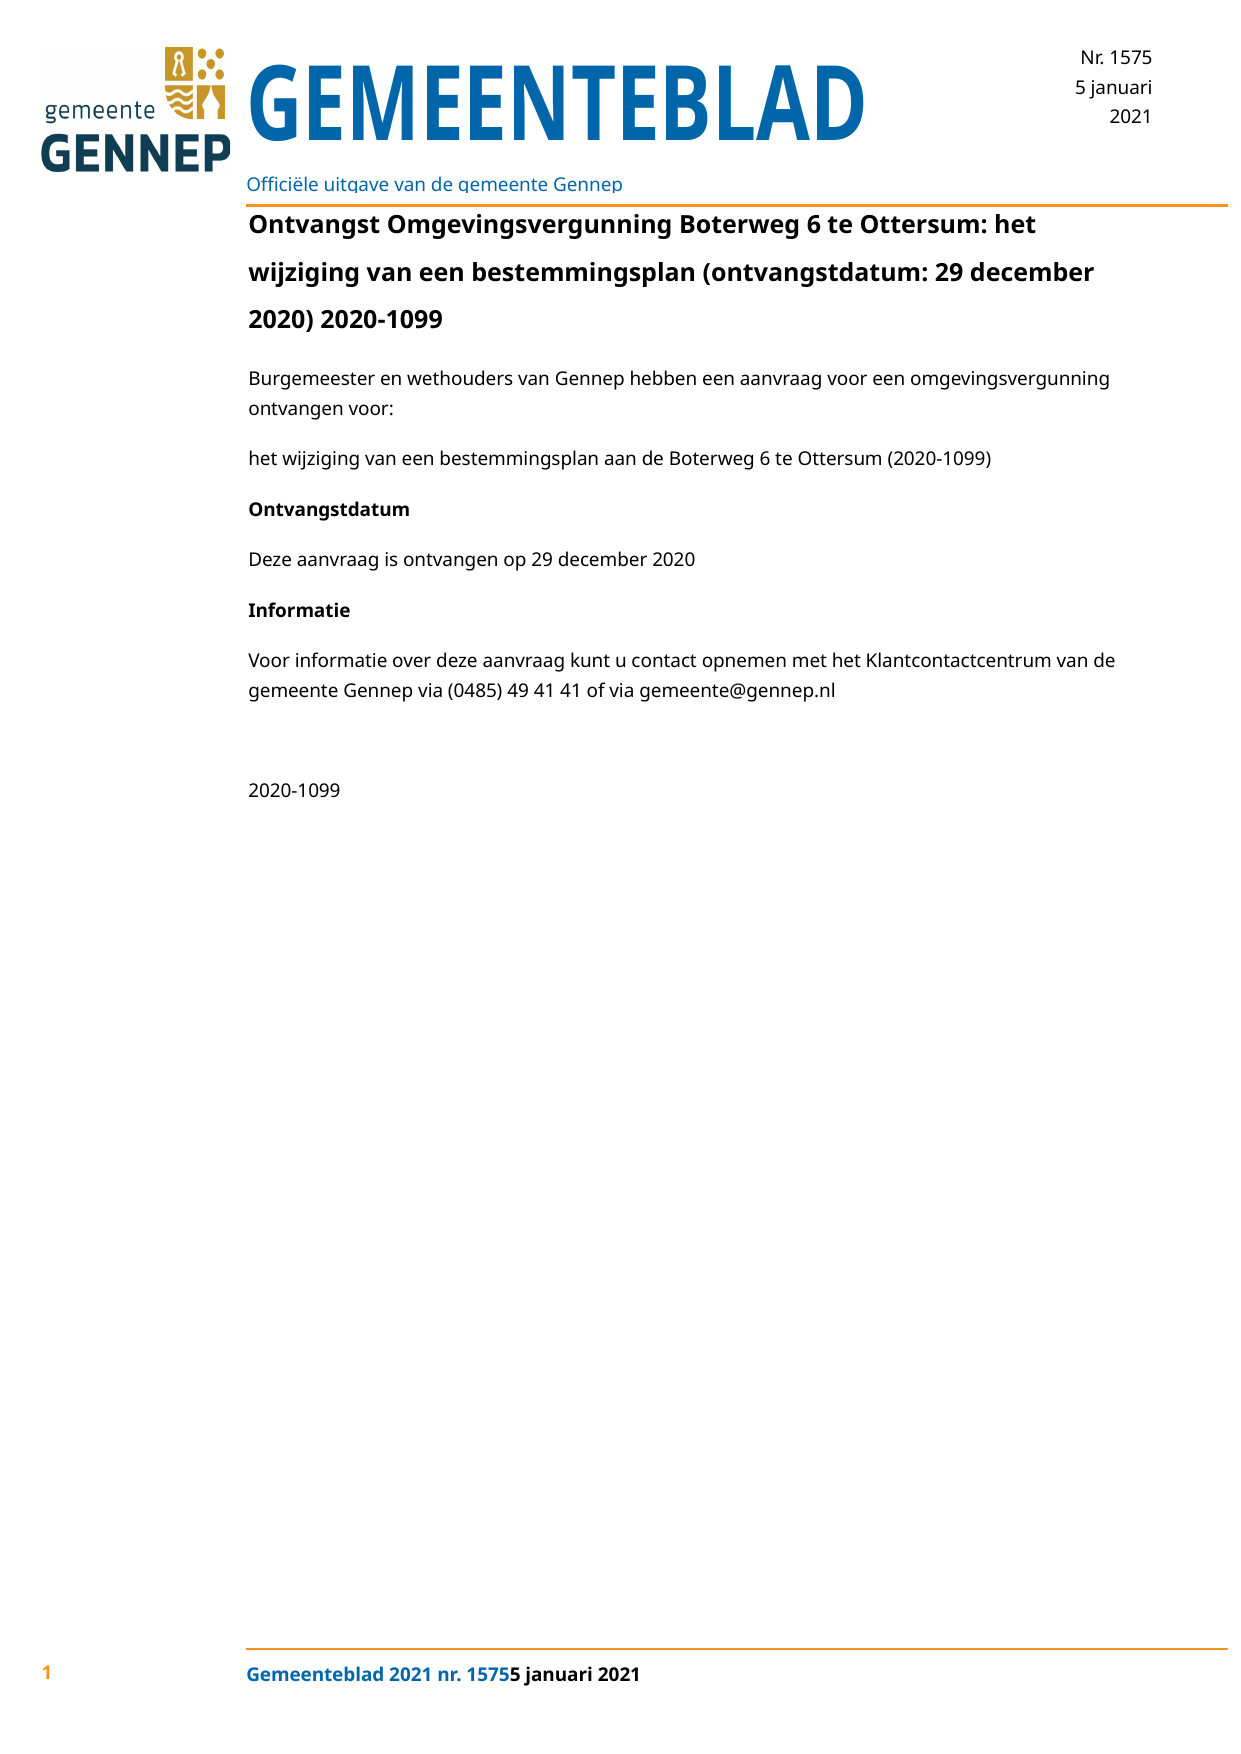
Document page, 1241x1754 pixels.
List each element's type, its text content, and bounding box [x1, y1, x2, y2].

text het wijziging van een bestemmingsplan aan de Boterweg 6 te Ottersum (2020-1099) [248, 446, 1152, 471]
text Voor informatie over deze aanvraag kunt u contact opnemen met het Klantcontactcentrum van de gemeente Gennep via (0485) 49 41 41 of via gemeente@gennep.nl [248, 647, 1152, 702]
text Ontvangst Omgevingsvergunning Boterweg 6 te Ottersum: het wijziging van een bestemmingsplan (ontvangstdatum: 29 december 2020) 2020-1099 [248, 207, 1152, 336]
text Deze aanvraag is ontvangen op 29 december 2020 [248, 546, 1152, 572]
picture [41, 47, 231, 172]
text Burgemeester en wethouders van Gennep hebben een aanvraag voor een omgevingsvergunning ontvangen voor: [248, 366, 1152, 421]
text Informatie [248, 597, 1152, 622]
text 2020-1099 [248, 778, 1152, 803]
text Ontvangstdatum [248, 496, 1152, 522]
